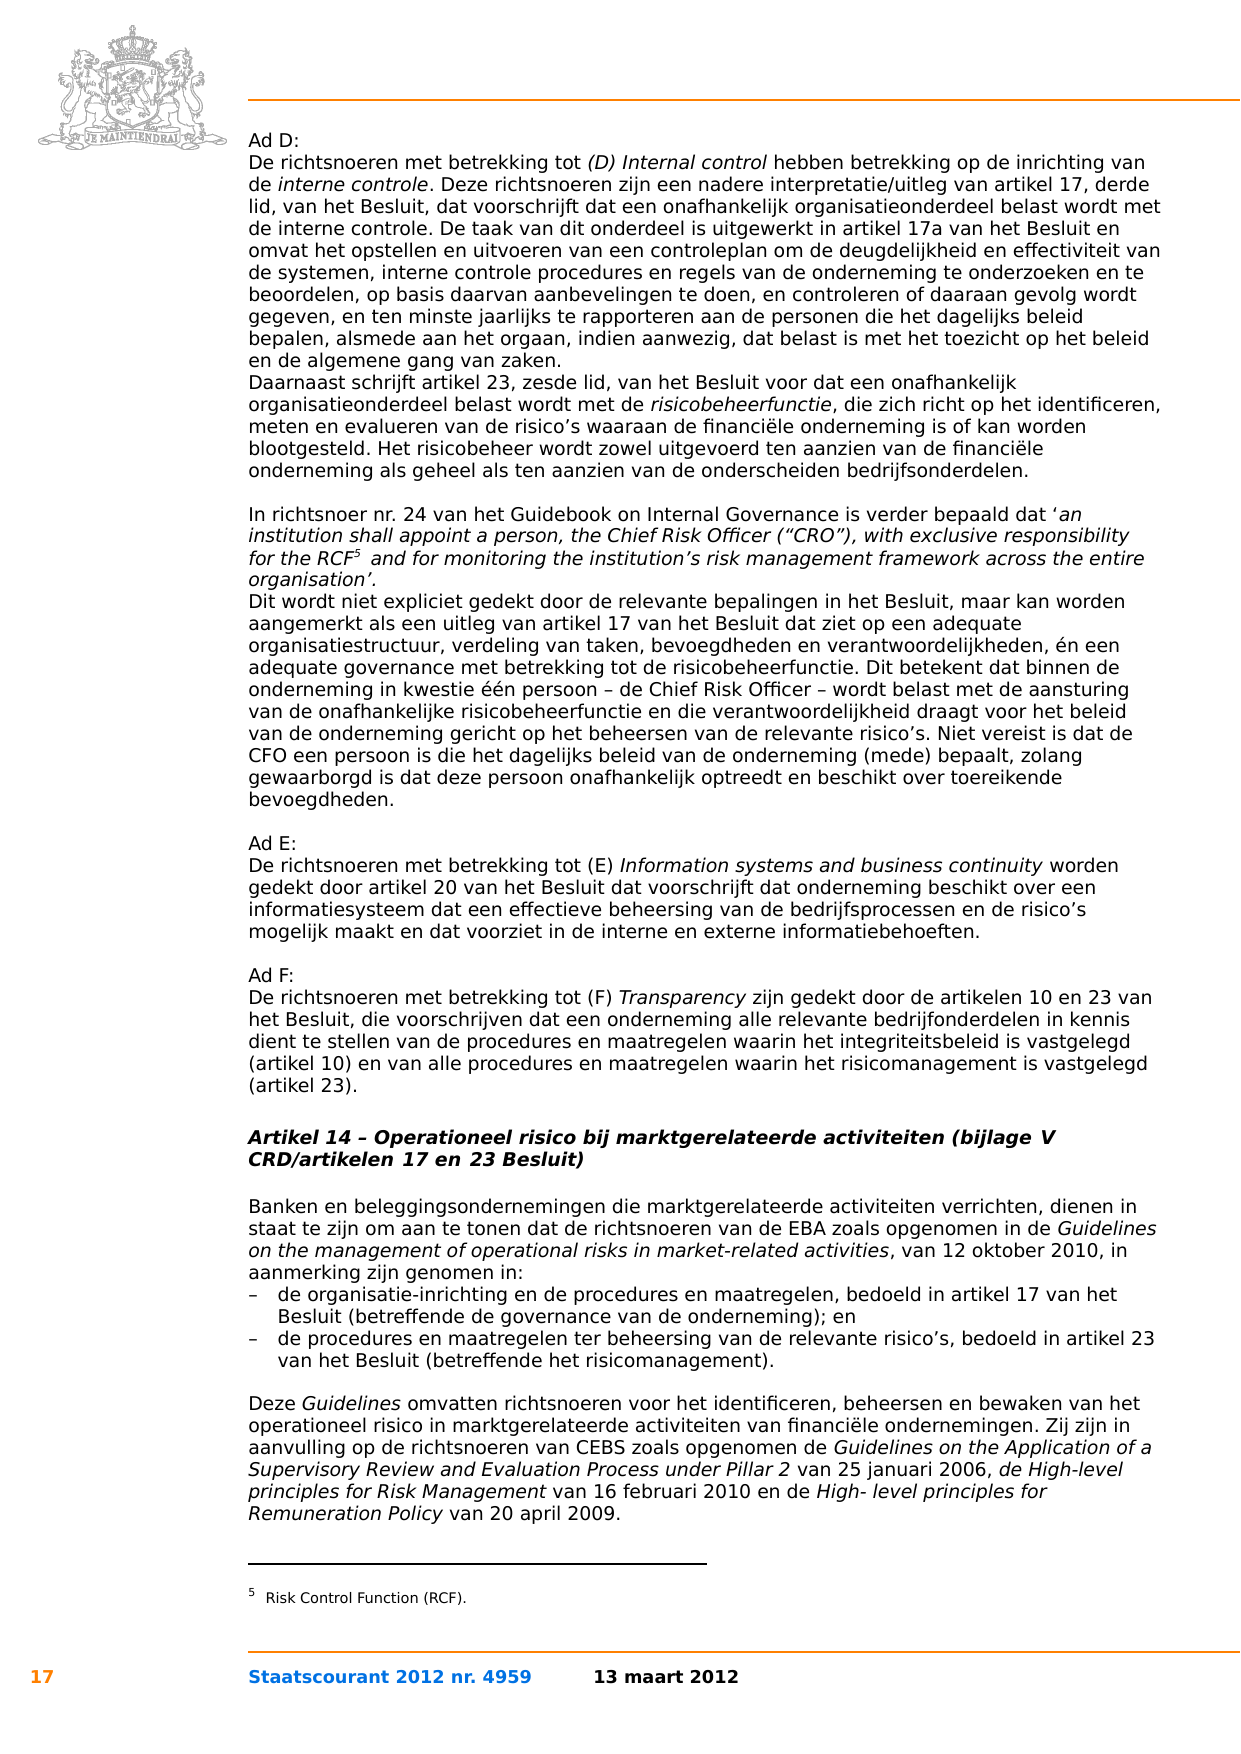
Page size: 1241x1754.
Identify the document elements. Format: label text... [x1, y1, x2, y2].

subtitle Artikel 14 – Operationeel risico bij marktgerelateerde activiteiten (bijlage V CRD/artikelen 17 en 23 Besluit) [248, 1127, 1163, 1171]
picture [38, 25, 227, 150]
text Risk Control Function (RCF). [248, 1586, 1163, 1608]
text Ad E: [248, 833, 1163, 855]
text Deze Guidelines omvatten richtsnoeren voor het identificeren, beheersen en bewaken van het operationeel risico in marktgerelateerde activiteiten van financiële ondernemingen. Zij zijn in aanvulling op de richtsnoeren van CEBS zoals opgenomen de Guidelines on the Application of a Supervisory Review and Evaluation Process under Pillar 2 van 25 januari 2006, de High-level principles for Risk Management van 16 februari 2010 en de High- level principles for Remuneration Policy van 20 april 2009. [248, 1393, 1163, 1525]
text Banken en beleggingsondernemingen die marktgerelateerde activiteiten verrichten, dienen in staat te zijn om aan te tonen dat de richtsnoeren van de EBA zoals opgenomen in de Guidelines on the management of operational risks in market-related activities, van 12 oktober 2010, in aanmerking zijn genomen in: [248, 1196, 1163, 1283]
text De richtsnoeren met betrekking tot (F) Transparency zijn gedekt door de artikelen 10 en 23 van het Besluit, die voorschrijven dat een onderneming alle relevante bedrijfonderdelen in kennis dient te stellen van de procedures en maatregelen waarin het integriteitsbeleid is vastgelegd (artikel 10) en van alle procedures en maatregelen waarin het risicomanagement is vastgelegd (artikel 23). [248, 987, 1163, 1097]
text Dit wordt niet expliciet gedekt door de relevante bepalingen in het Besluit, maar kan worden aangemerkt als een uitleg van artikel 17 van het Besluit dat ziet op een adequate organisatiestructuur, verdeling van taken, bevoegdheden en verantwoordelijkheden, én een adequate governance met betrekking tot de risicobeheerfunctie. Dit betekent dat binnen de onderneming in kwestie één persoon – de Chief Risk Officer – wordt belast met de aansturing van de onafhankelijke risicobeheerfunctie en die verantwoordelijkheid draagt voor het beleid van de onderneming gericht op het beheersen van de relevante risico’s. Niet vereist is dat de CFO een persoon is die het dagelijks beleid van de onderneming (mede) bepaalt, zolang gewaarborgd is dat deze persoon onafhankelijk optreedt en beschikt over toereikende bevoegdheden. [248, 591, 1163, 811]
text Daarnaast schrijft artikel 23, zesde lid, van het Besluit voor dat een onafhankelijk organisatieonderdeel belast wordt met de risicobeheerfunctie, die zich richt op het identificeren, meten en evalueren van de risico’s waaraan de financiële onderneming is of kan worden blootgesteld. Het risicobeheer wordt zowel uitgevoerd ten aanzien van de financiële onderneming als geheel als ten aanzien van de onderscheiden bedrijfsonderdelen. [248, 372, 1163, 482]
text – de procedures en maatregelen ter beheersing van de relevante risico’s, bedoeld in artikel 23 van het Besluit (betreffende het risicomanagement). [248, 1327, 1163, 1371]
text Ad F: [248, 965, 1163, 987]
text De richtsnoeren met betrekking tot (E) Information systems and business continuity worden gedekt door artikel 20 van het Besluit dat voorschrijft dat onderneming beschikt over een informatiesysteem dat een effectieve beheersing van de bedrijfsprocessen en de risico’s mogelijk maakt en dat voorziet in de interne en externe informatiebehoeften. [248, 855, 1163, 943]
text – de organisatie-inrichting en de procedures en maatregelen, bedoeld in artikel 17 van het Besluit (betreffende de governance van de onderneming); en [248, 1283, 1163, 1327]
text Ad D: [248, 130, 1163, 152]
text De richtsnoeren met betrekking tot (D) Internal control hebben betrekking op de inrichting van de interne controle. Deze richtsnoeren zijn een nadere interpretatie/uitleg van artikel 17, derde lid, van het Besluit, dat voorschrijft dat een onafhankelijk organisatieonderdeel belast wordt met de interne controle. De taak van dit onderdeel is uitgewerkt in artikel 17a van het Besluit en omvat het opstellen en uitvoeren van een controleplan om de deugdelijkheid en effectiviteit van de systemen, interne controle procedures en regels van de onderneming te onderzoeken en te beoordelen, op basis daarvan aanbevelingen te doen, en controleren of daaraan gevolg wordt gegeven, en ten minste jaarlijks te rapporteren aan de personen die het dagelijks beleid bepalen, alsmede aan het orgaan, indien aanwezig, dat belast is met het toezicht op het beleid en de algemene gang van zaken. [248, 152, 1163, 372]
text In richtsnoer nr. 24 van het Guidebook on Internal Governance is verder bepaald dat ‘an institution shall appoint a person, the Chief Risk Officer (“CRO”), with exclusive responsibility for the RCF and for monitoring the institution’s risk management framework across the entire organisation’. [248, 503, 1163, 591]
